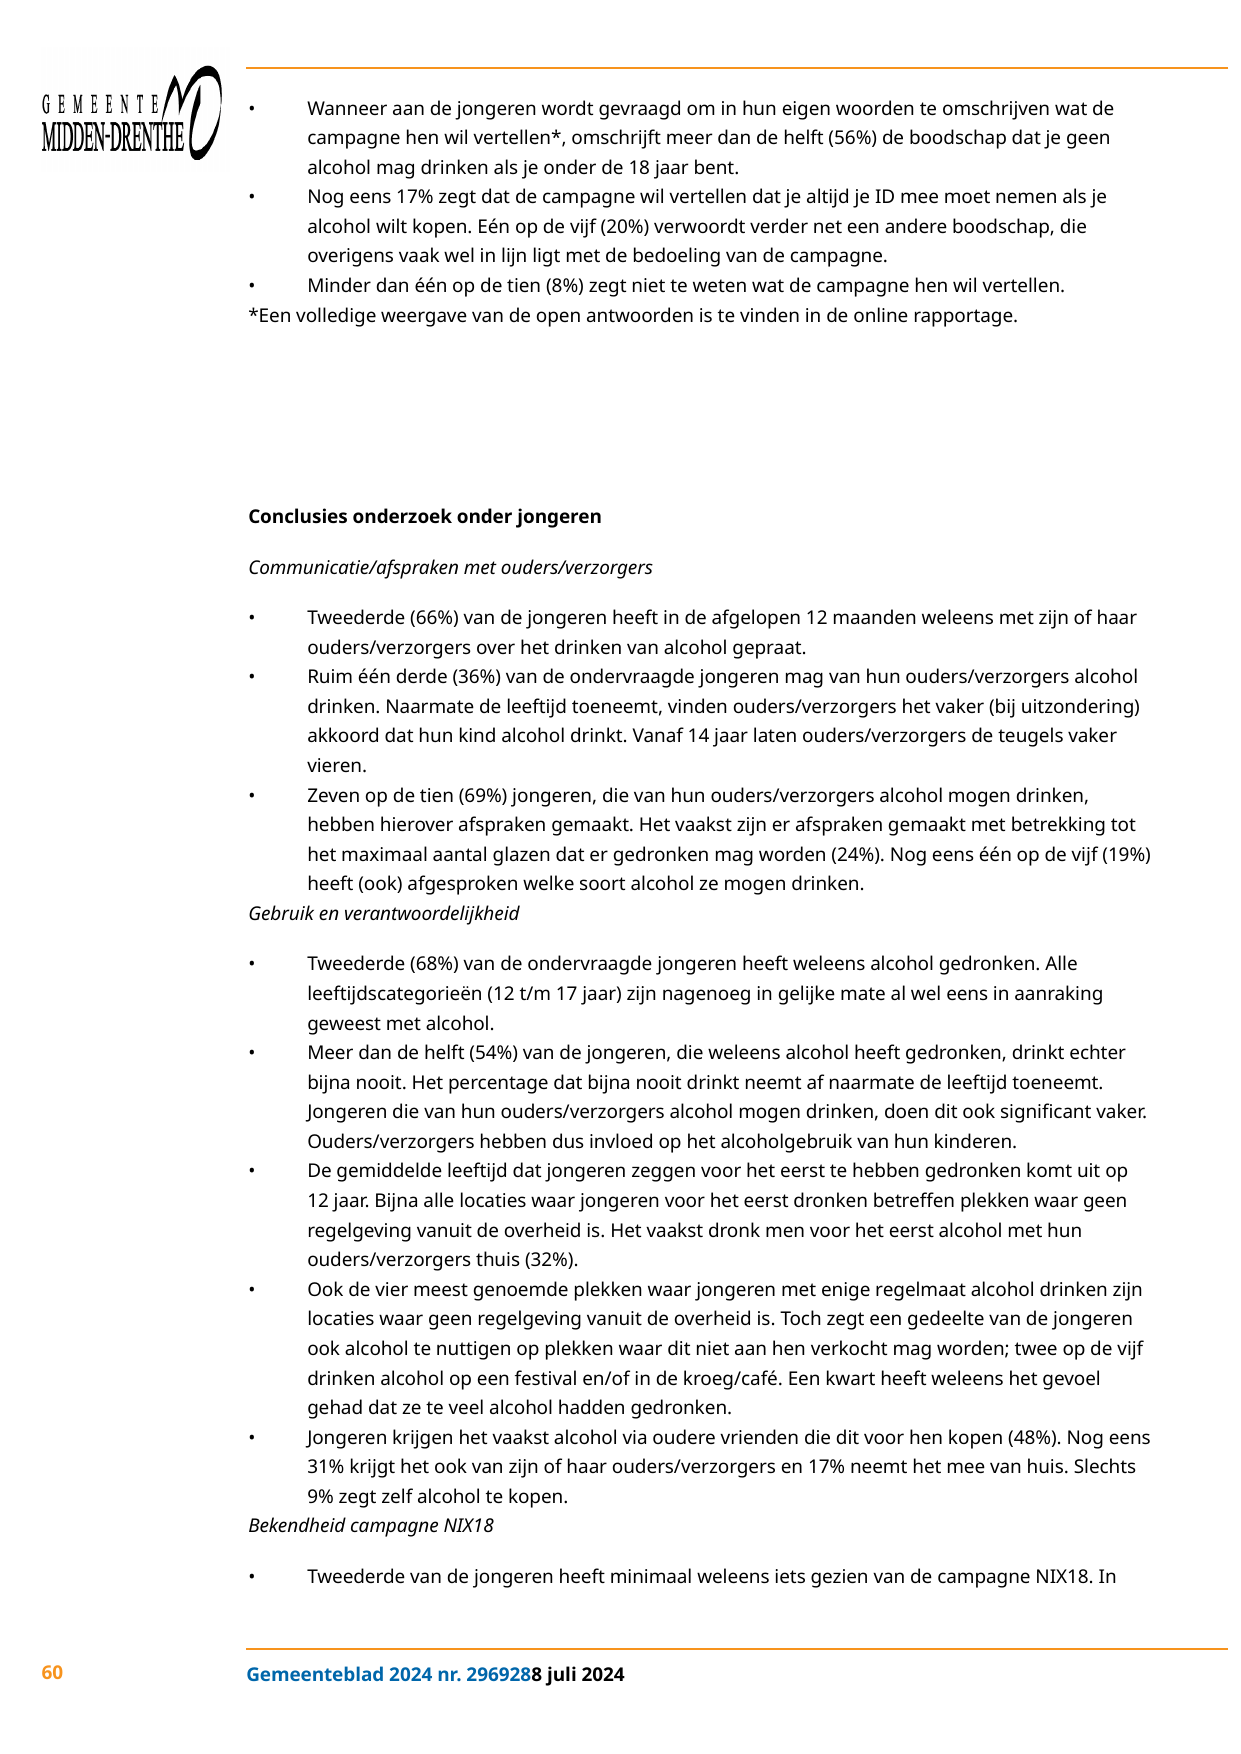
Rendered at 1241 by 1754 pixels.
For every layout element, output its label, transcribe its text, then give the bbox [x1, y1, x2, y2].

list Nog eens 17% zegt dat de campagne wil vertellen dat je altijd je ID mee moet nemen als je alcohol wilt kopen. Eén op de vijf (20%) verwoordt verder net een andere boodschap, die overigens vaak wel in lijn ligt met de bedoeling van de campagne. [248, 183, 1152, 268]
list Tweederde van de jongeren heeft minimaal weleens iets gezien van de campagne NIX18. In [248, 1563, 1152, 1589]
text Communicatie/afspraken met ouders/verzorgers [248, 554, 1152, 580]
text Conclusies onderzoek onder jongeren [248, 503, 1152, 529]
list Ook de vier meest genoemde plekken waar jongeren met enige regelmaat alcohol drinken zijn locaties waar geen regelgeving vanuit de overheid is. Toch zegt een gedeelte van de jongeren ook alcohol te nuttigen op plekken waar dit niet aan hen verkocht mag worden; twee op de vijf drinken alcohol op een festival en/of in de kroeg/café. Een kwart heeft weleens het gevoel gehad dat ze te veel alcohol hadden gedronken. [248, 1276, 1152, 1420]
list Minder dan één op de tien (8%) zegt niet te weten wat de campagne hen wil vertellen. [248, 272, 1152, 298]
picture [41, 47, 231, 172]
text Bekendheid campagne NIX18 [248, 1513, 1152, 1538]
list Ruim één derde (36%) van de ondervraagde jongeren mag van hun ouders/verzorgers alcohol drinken. Naarmate de leeftijd toeneemt, vinden ouders/verzorgers het vaker (bij uitzondering) akkoord dat hun kind alcohol drinkt. Vanaf 14 jaar laten ouders/verzorgers de teugels vaker vieren. [248, 663, 1152, 778]
list Zeven op de tien (69%) jongeren, die van hun ouders/verzorgers alcohol mogen drinken, hebben hierover afspraken gemaakt. Het vaakst zijn er afspraken gemaakt met betrekking tot het maximaal aantal glazen dat er gedronken mag worden (24%). Nog eens één op de vijf (19%) heeft (ook) afgesproken welke soort alcohol ze mogen drinken. [248, 782, 1152, 896]
list Meer dan de helft (54%) van de jongeren, die weleens alcohol heeft gedronken, drinkt echter bijna nooit. Het percentage dat bijna nooit drinkt neemt af naarmate de leeftijd toeneemt. Jongeren die van hun ouders/verzorgers alcohol mogen drinken, doen dit ook significant vaker. Ouders/verzorgers hebben dus invloed op het alcoholgebruik van hun kinderen. [248, 1039, 1152, 1154]
list De gemiddelde leeftijd dat jongeren zeggen voor het eerst te hebben gedronken komt uit op 12 jaar. Bijna alle locaties waar jongeren voor het eerst dronken betreffen plekken waar geen regelgeving vanuit de overheid is. Het vaakst dronk men voor het eerst alcohol met hun ouders/verzorgers thuis (32%). [248, 1158, 1152, 1272]
text *Een volledige weergave van de open antwoorden is te vinden in de online rapportage. [248, 302, 1152, 328]
text Gebruik en verantwoordelijkheid [248, 900, 1152, 926]
list Tweederde (66%) van de jongeren heeft in de afgelopen 12 maanden weleens met zijn of haar ouders/verzorgers over het drinken van alcohol gepraat. [248, 604, 1152, 660]
list Tweederde (68%) van de ondervraagde jongeren heeft weleens alcohol gedronken. Alle leeftijdscategorieën (12 t/m 17 jaar) zijn nagenoeg in gelijke mate al wel eens in aanraking geweest met alcohol. [248, 951, 1152, 1036]
list Wanneer aan de jongeren wordt gevraagd om in hun eigen woorden te omschrijven wat de campagne hen wil vertellen*, omschrijft meer dan de helft (56%) de boodschap dat je geen alcohol mag drinken als je onder de 18 jaar bent. [248, 95, 1152, 180]
list Jongeren krijgen het vaakst alcohol via oudere vrienden die dit voor hen kopen (48%). Nog eens 31% krijgt het ook van zijn of haar ouders/verzorgers en 17% neemt het mee van huis. Slechts 9% zegt zelf alcohol te kopen. [248, 1424, 1152, 1509]
